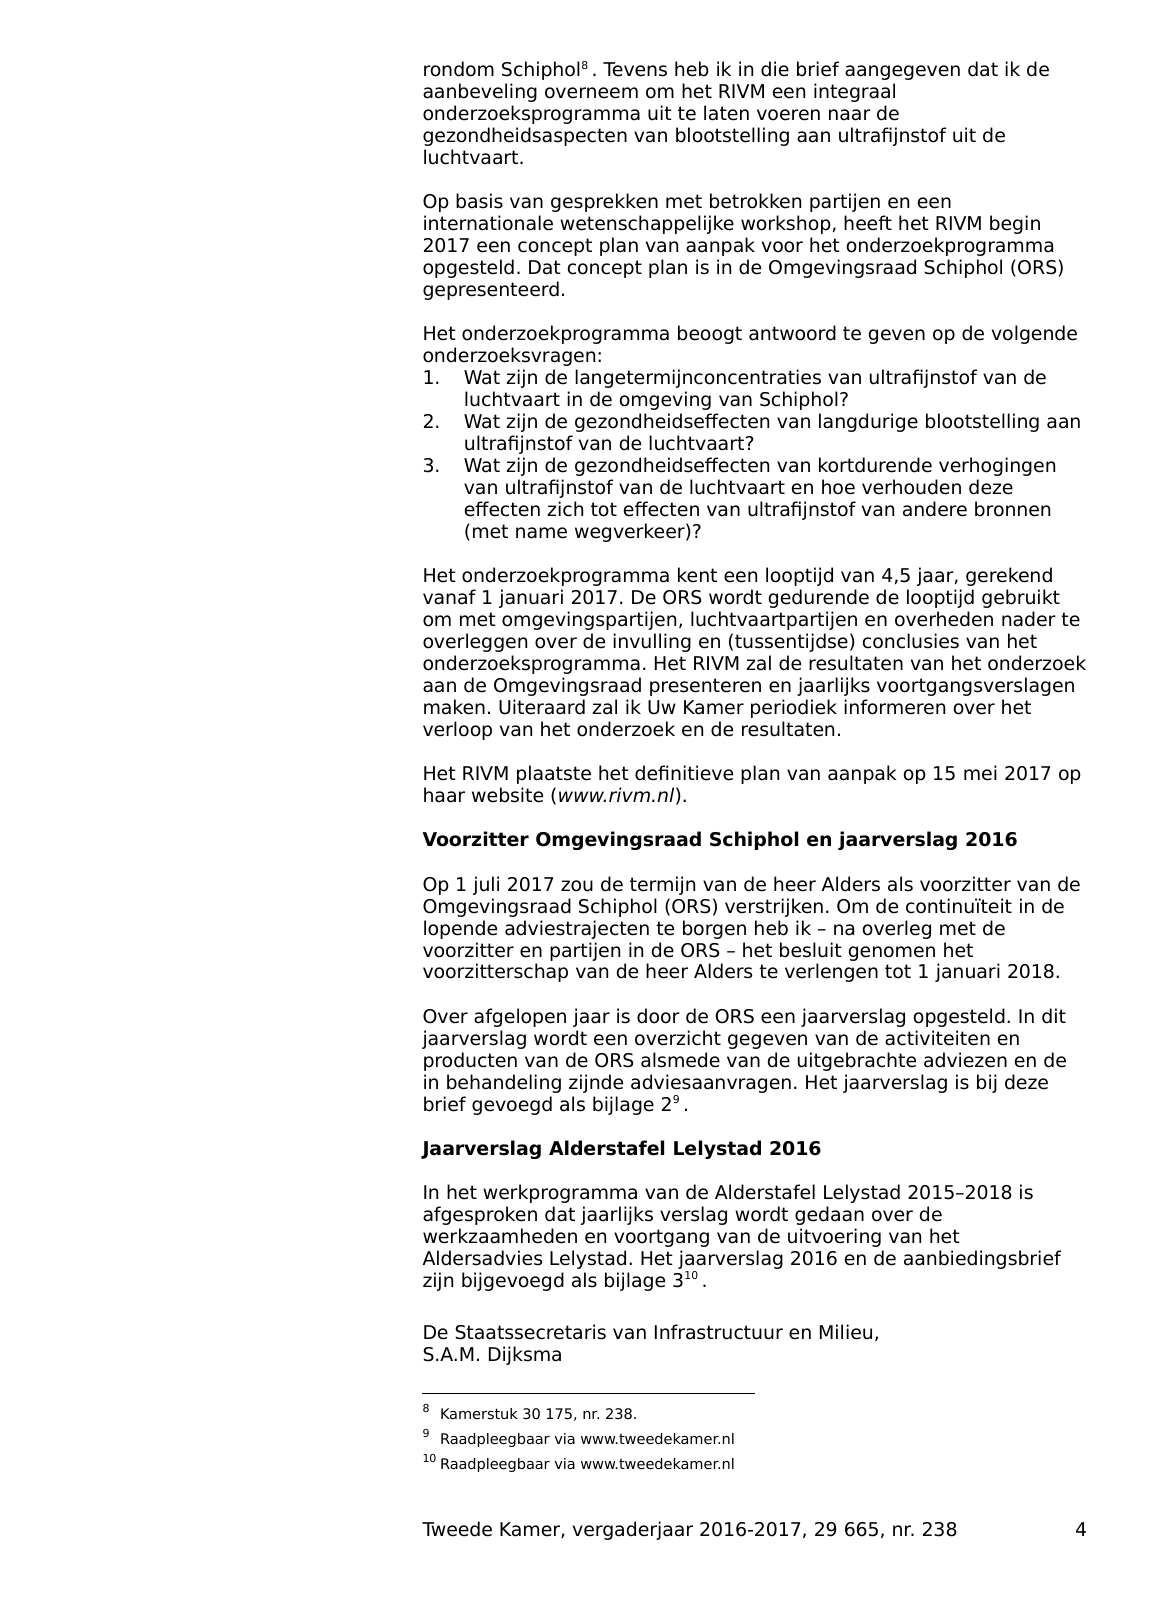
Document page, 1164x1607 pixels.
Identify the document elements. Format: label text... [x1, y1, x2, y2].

text 1. Wat zijn de langetermijnconcentraties van ultrafijnstof van de luchtvaart in de omgeving van Schiphol? [422, 367, 1087, 411]
text 3. Wat zijn de gezondheidseffecten van kortdurende verhogingen van ultrafijnstof van de luchtvaart en hoe verhouden deze effecten zich tot effecten van ultrafijnstof van andere bronnen (met name wegverkeer)? [422, 455, 1087, 543]
text rondom Schiphol. Tevens heb ik in die brief aangegeven dat ik de aanbeveling overneem om het RIVM een integraal onderzoeksprogramma uit te laten voeren naar de gezondheidsaspecten van blootstelling aan ultrafijnstof uit de luchtvaart. [422, 59, 1087, 169]
text Op basis van gesprekken met betrokken partijen en een internationale wetenschappelijke workshop, heeft het RIVM begin 2017 een concept plan van aanpak voor het onderzoekprogramma opgesteld. Dat concept plan is in de Omgevingsraad Schiphol (ORS) gepresenteerd. [422, 191, 1087, 301]
text De Staatssecretaris van Infrastructuur en Milieu, S.A.M. Dijksma [422, 1322, 1087, 1366]
text Raadpleegbaar via www.tweedekamer.nl [422, 1452, 1087, 1474]
text 2. Wat zijn de gezondheidseffecten van langdurige blootstelling aan ultrafijnstof van de luchtvaart? [422, 411, 1087, 455]
text Over afgelopen jaar is door de ORS een jaarverslag opgesteld. In dit jaarverslag wordt een overzicht gegeven van de activiteiten en producten van de ORS alsmede van de uitgebrachte adviezen en de in behandeling zijnde adviesaanvragen. Het jaarverslag is bij deze brief gevoegd als bijlage 2. [422, 1006, 1087, 1116]
text Het RIVM plaatste het definitieve plan van aanpak op 15 mei 2017 op haar website (www.rivm.nl). [422, 763, 1087, 807]
subtitle Voorzitter Omgevingsraad Schiphol en jaarverslag 2016 [422, 829, 1087, 851]
text Raadpleegbaar via www.tweedekamer.nl [422, 1427, 1087, 1449]
subtitle Jaarverslag Alderstafel Lelystad 2016 [422, 1138, 1087, 1160]
text Kamerstuk 30 175, nr. 238. [422, 1402, 1087, 1424]
text In het werkprogramma van de Alderstafel Lelystad 2015–2018 is afgesproken dat jaarlijks verslag wordt gedaan over de werkzaamheden en voortgang van de uitvoering van het Aldersadvies Lelystad. Het jaarverslag 2016 en de aanbiedingsbrief zijn bijgevoegd als bijlage 3. [422, 1182, 1087, 1292]
text Op 1 juli 2017 zou de termijn van de heer Alders als voorzitter van de Omgevingsraad Schiphol (ORS) verstrijken. Om de continuïteit in de lopende adviestrajecten te borgen heb ik – na overleg met de voorzitter en partijen in de ORS – het besluit genomen het voorzitterschap van de heer Alders te verlengen tot 1 januari 2018. [422, 873, 1087, 983]
text Het onderzoekprogramma beoogt antwoord te geven op de volgende onderzoeksvragen: [422, 323, 1087, 367]
text Het onderzoekprogramma kent een looptijd van 4,5 jaar, gerekend vanaf 1 januari 2017. De ORS wordt gedurende de looptijd gebruikt om met omgevingspartijen, luchtvaartpartijen en overheden nader te overleggen over de invulling en (tussentijdse) conclusies van het onderzoeksprogramma. Het RIVM zal de resultaten van het onderzoek aan de Omgevingsraad presenteren en jaarlijks voortgangsverslagen maken. Uiteraard zal ik Uw Kamer periodiek informeren over het verloop van het onderzoek en de resultaten. [422, 565, 1087, 741]
